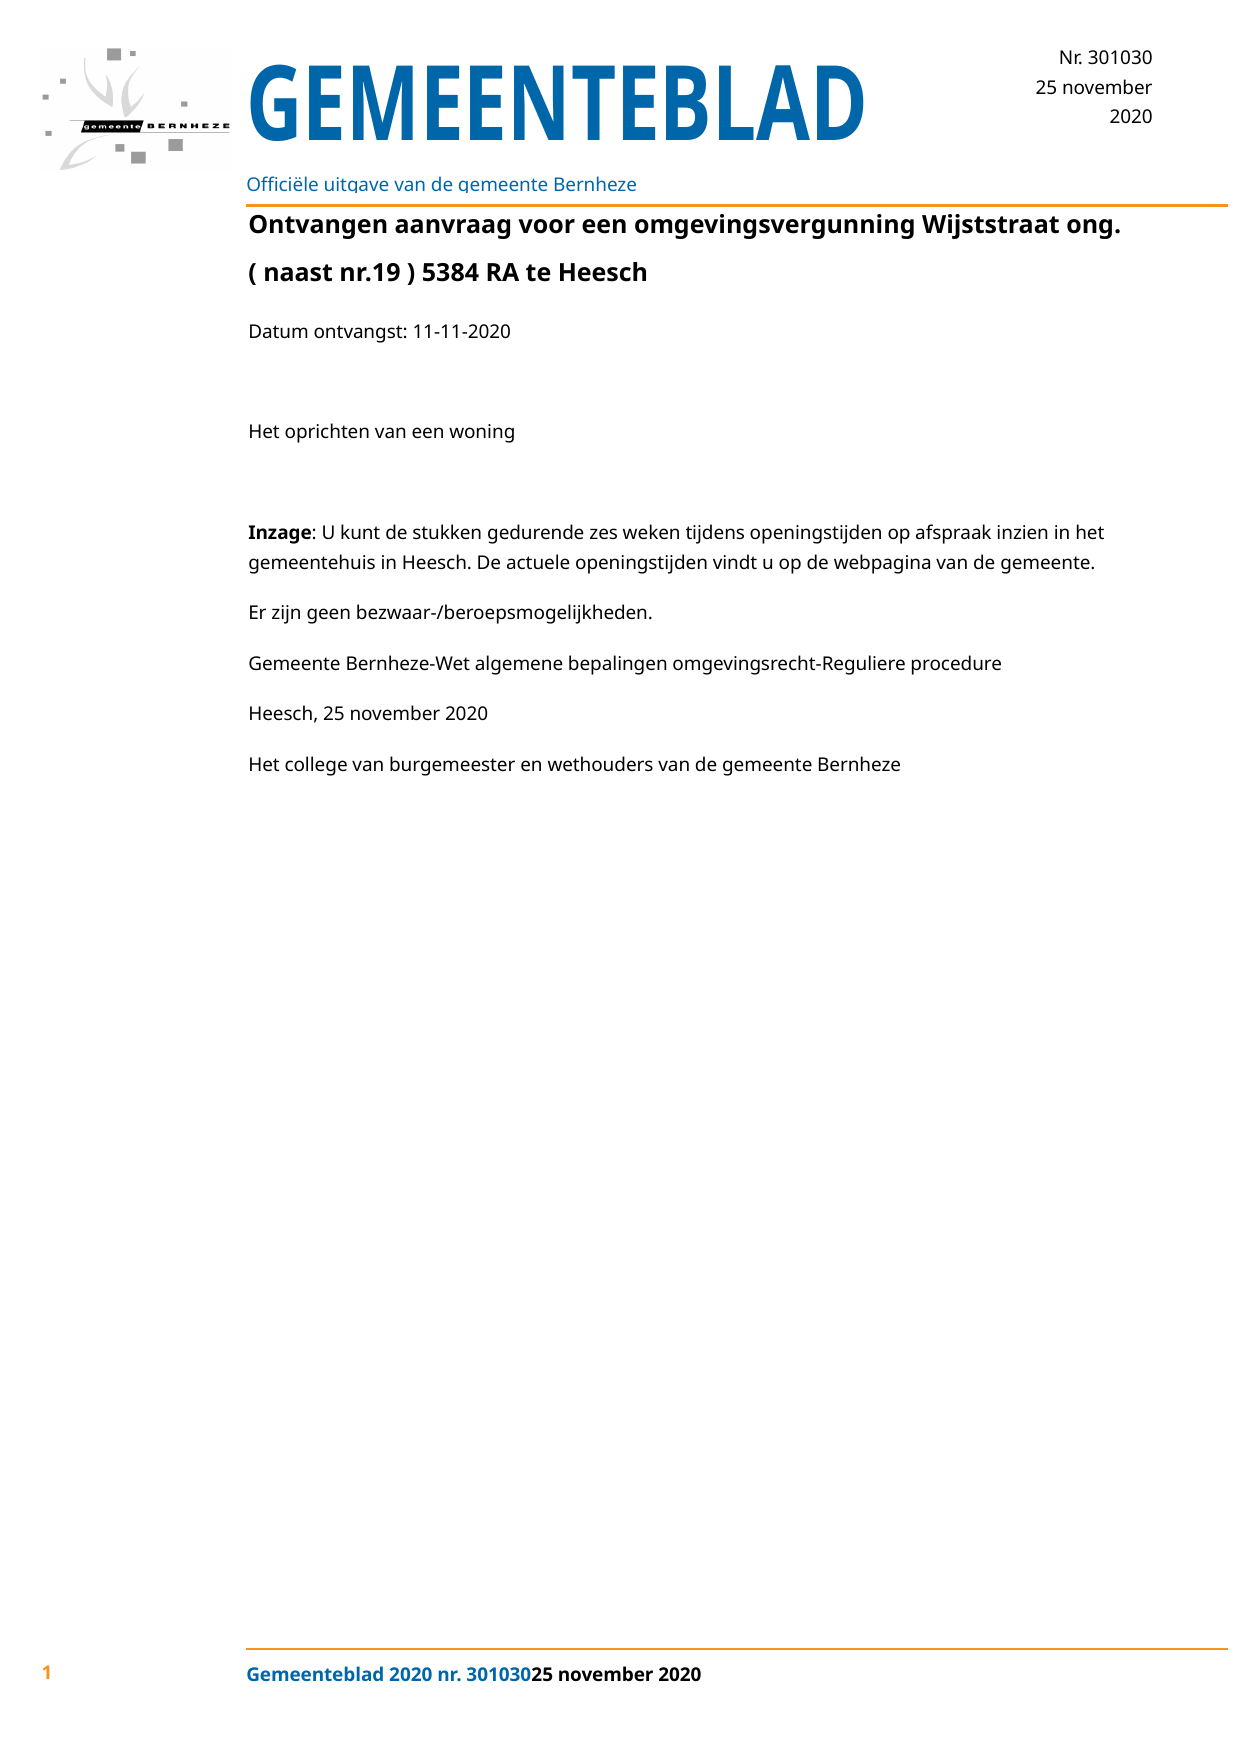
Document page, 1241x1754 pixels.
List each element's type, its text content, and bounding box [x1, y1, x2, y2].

text Inzage: U kunt de stukken gedurende zes weken tijdens openingstijden op afspraak inzien in het gemeentehuis in Heesch. De actuele openingstijden vindt u op de webpagina van de gemeente. [248, 519, 1152, 575]
text Het college van burgemeester en wethouders van de gemeente Bernheze [248, 751, 1152, 777]
text Heesch, 25 november 2020 [248, 700, 1152, 726]
text Er zijn geen bezwaar-/beroepsmogelijkheden. [248, 599, 1152, 625]
text Datum ontvangst: 11-11-2020 [248, 318, 1152, 344]
text Het oprichten van een woning [248, 419, 1152, 444]
picture [41, 47, 231, 172]
text Ontvangen aanvraag voor een omgevingsvergunning Wijststraat ong. ( naast nr.19 ) 5384 RA te Heesch [248, 207, 1152, 288]
text Gemeente Bernheze-Wet algemene bepalingen omgevingsrecht-Reguliere procedure [248, 650, 1152, 676]
